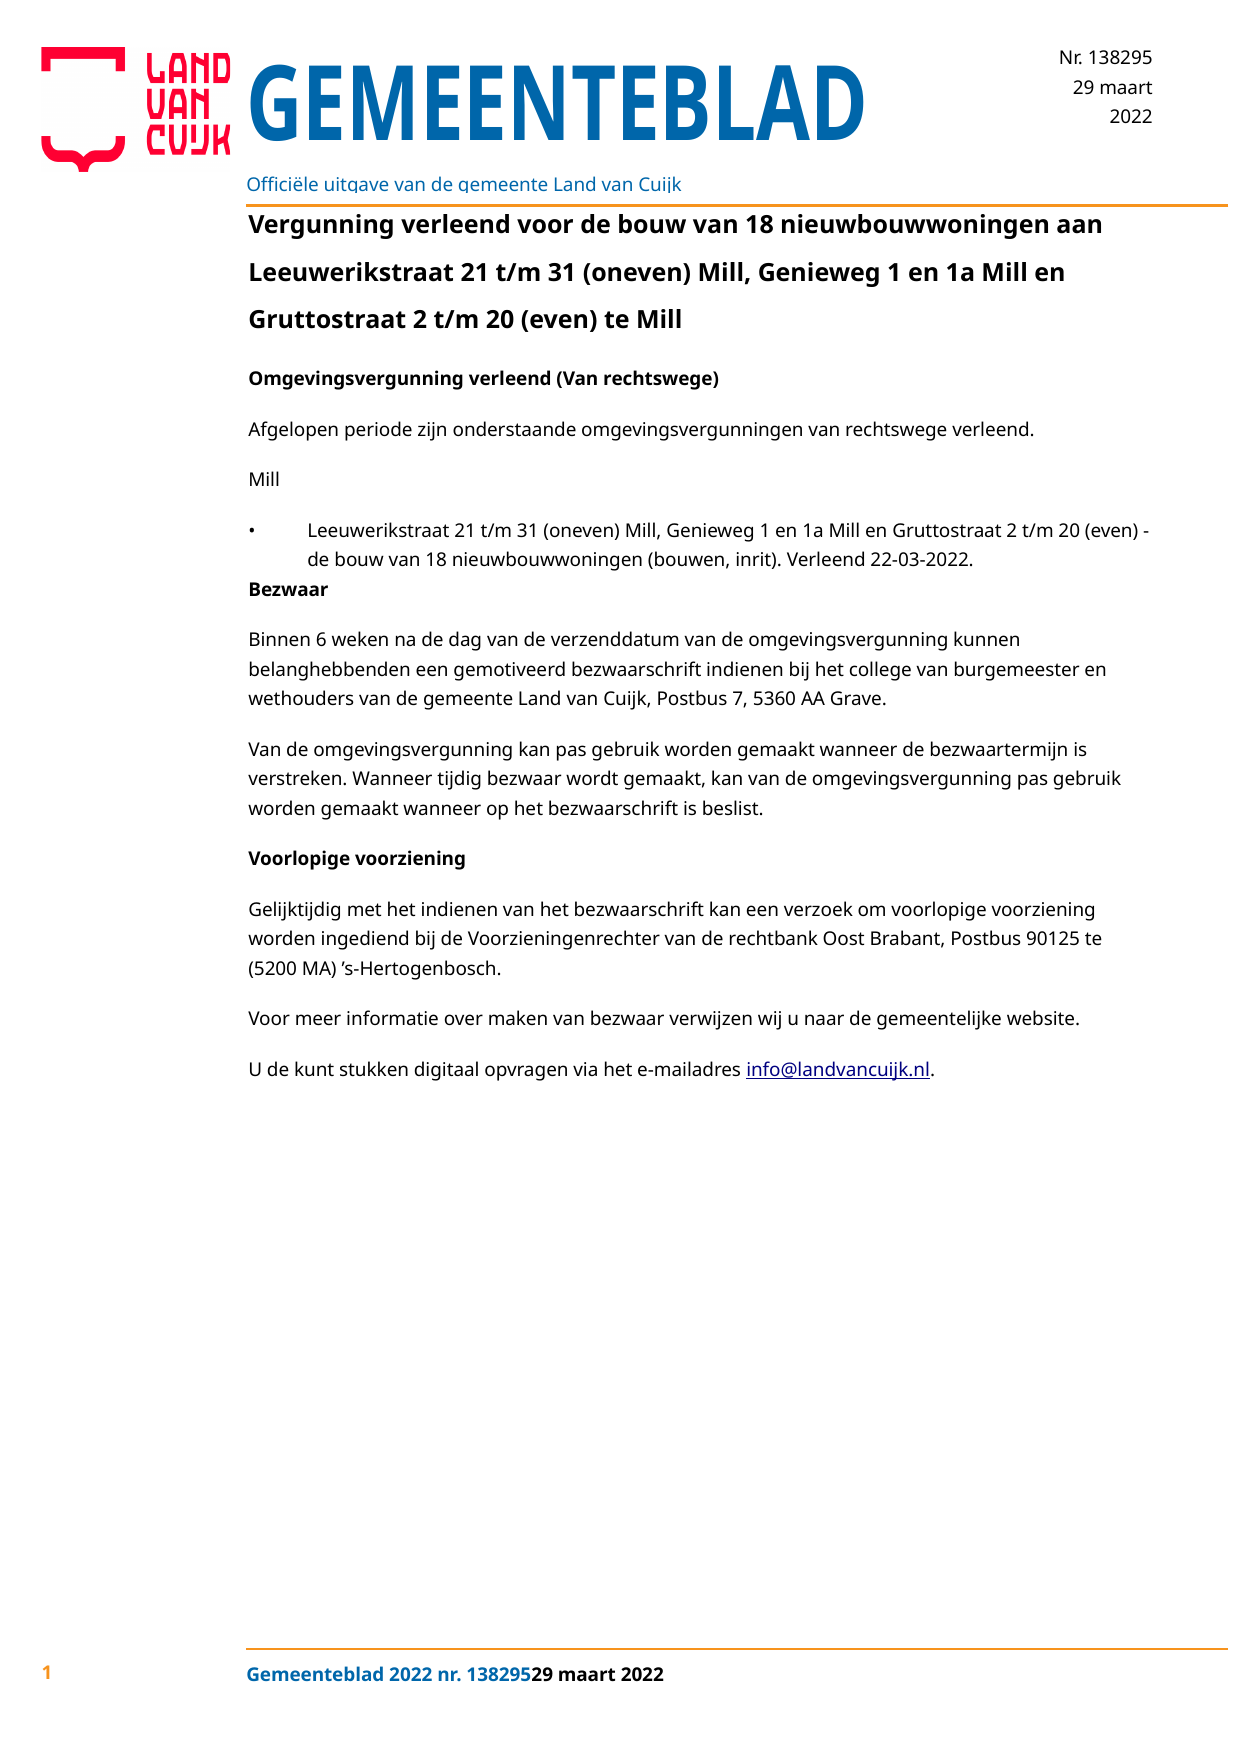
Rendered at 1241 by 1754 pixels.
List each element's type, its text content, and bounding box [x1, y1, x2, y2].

text Vergunning verleend voor de bouw van 18 nieuwbouwwoningen aan Leeuwerikstraat 21 t/m 31 (oneven) Mill, Genieweg 1 en 1a Mill en Gruttostraat 2 t/m 20 (even) te Mill [248, 207, 1152, 336]
text Bezwaar [248, 576, 1152, 602]
picture [41, 47, 231, 172]
text Voorlopige voorziening [248, 846, 1152, 871]
text Omgevingsvergunning verleend (Van rechtswege) [248, 366, 1152, 391]
text Mill [248, 466, 1152, 492]
text Voor meer informatie over maken van bezwaar verwijzen wij u naar de gemeentelijke website. [248, 1006, 1152, 1031]
text Gelijktijdig met het indienen van het bezwaarschrift kan een verzoek om voorlopige voorziening worden ingediend bij de Voorzieningenrechter van de rechtbank Oost Brabant, Postbus 90125 te (5200 MA) ’s-Hertogenbosch. [248, 896, 1152, 981]
text Afgelopen periode zijn onderstaande omgevingsvergunningen van rechtswege verleend. [248, 416, 1152, 442]
list Leeuwerikstraat 21 t/m 31 (oneven) Mill, Genieweg 1 en 1a Mill en Gruttostraat 2 t/m 20 (even) - de bouw van 18 nieuwbouwwoningen (bouwen, inrit). Verleend 22-03-2022. [248, 517, 1152, 572]
text Van de omgevingsvergunning kan pas gebruik worden gemaakt wanneer de bezwaartermijn is verstreken. Wanneer tijdig bezwaar wordt gemaakt, kan van de omgevingsvergunning pas gebruik worden gemaakt wanneer op het bezwaarschrift is beslist. [248, 736, 1152, 821]
text U de kunt stukken digitaal opvragen via het e-mailadres info@landvancuijk.nl. [248, 1056, 1152, 1082]
text Binnen 6 weken na de dag van de verzenddatum van de omgevingsvergunning kunnen belanghebbenden een gemotiveerd bezwaarschrift indienen bij het college van burgemeester en wethouders van de gemeente Land van Cuijk, Postbus 7, 5360 AA Grave. [248, 626, 1152, 711]
